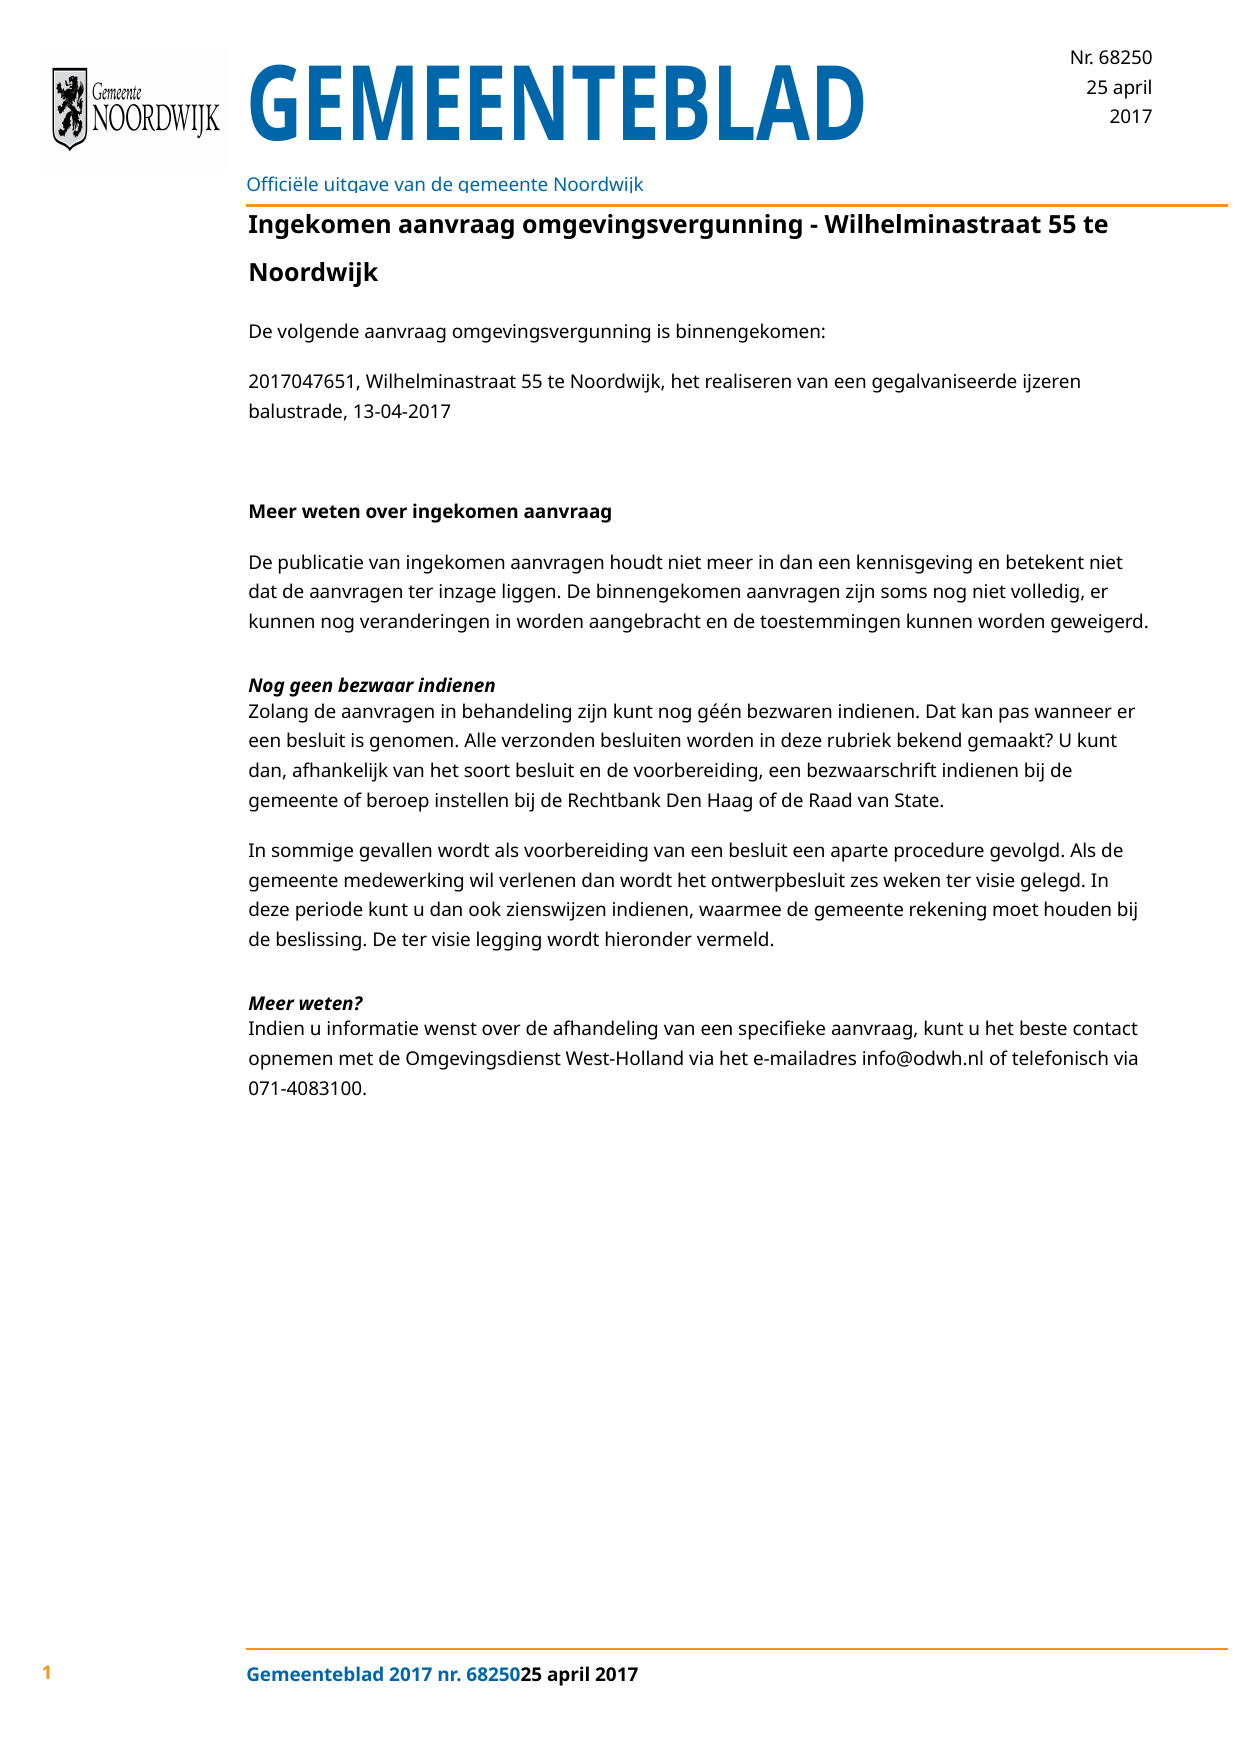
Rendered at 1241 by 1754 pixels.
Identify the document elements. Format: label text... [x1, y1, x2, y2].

text Zolang de aanvragen in behandeling zijn kunt nog géén bezwaren indienen. Dat kan pas wanneer er een besluit is genomen. Alle verzonden besluiten worden in deze rubriek bekend gemaakt? U kunt dan, afhankelijk van het soort besluit en de voorbereiding, een bezwaarschrift indienen bij de gemeente of beroep instellen bij de Rechtbank Den Haag of de Raad van State. [248, 698, 1152, 812]
text De publicatie van ingekomen aanvragen houdt niet meer in dan een kennisgeving en betekent niet dat de aanvragen ter inzage liggen. De binnengekomen aanvragen zijn soms nog niet volledig, er kunnen nog veranderingen in worden aangebracht en de toestemmingen kunnen worden geweigerd. [248, 549, 1152, 634]
text Ingekomen aanvraag omgevingsvergunning - Wilhelminastraat 55 te Noordwijk [248, 207, 1152, 288]
text Indien u informatie wenst over de afhandeling van een specifieke aanvraag, kunt u het beste contact opnemen met de Omgevingsdienst West-Holland via het e-mailadres info@odwh.nl of telefonisch via 071-4083100. [248, 1016, 1152, 1101]
text De volgende aanvraag omgevingsvergunning is binnengekomen: [248, 318, 1152, 344]
text 2017047651, Wilhelminastraat 55 te Noordwijk, het realiseren van een gegalvaniseerde ijzeren balustrade, 13-04-2017 [248, 368, 1152, 424]
text Meer weten over ingekomen aanvraag [248, 499, 1152, 524]
text Meer weten? [248, 990, 1152, 1016]
text Nog geen bezwaar indienen [248, 672, 1152, 698]
picture [41, 47, 231, 172]
text In sommige gevallen wordt als voorbereiding van een besluit een aparte procedure gevolgd. Als de gemeente medewerking wil verlenen dan wordt het ontwerpbesluit zes weken ter visie gelegd. In deze periode kunt u dan ook zienswijzen indienen, waarmee de gemeente rekening moet houden bij de beslissing. De ter visie legging wordt hieronder vermeld. [248, 837, 1152, 952]
